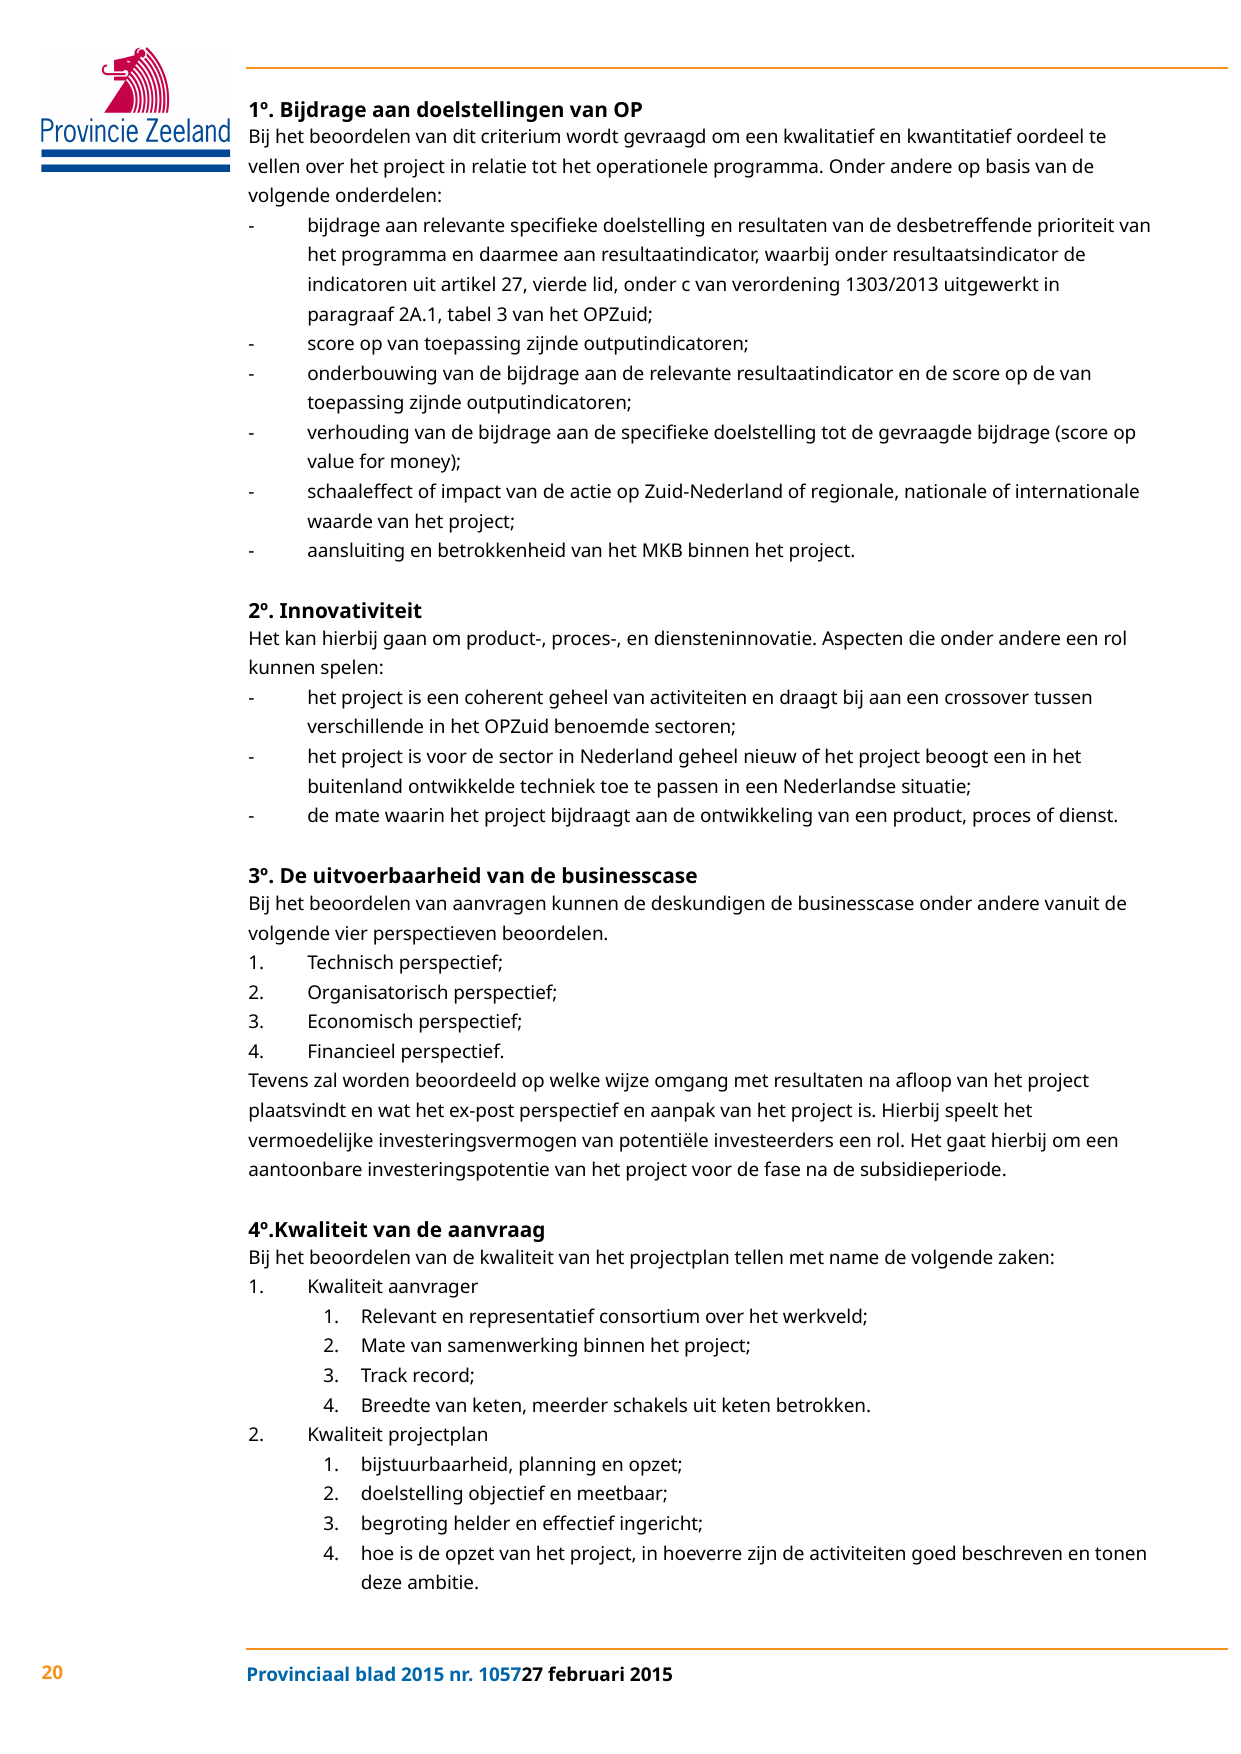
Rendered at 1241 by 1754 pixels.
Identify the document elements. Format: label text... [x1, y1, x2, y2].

list Relevant en representatief consortium over het werkveld; [323, 1303, 1152, 1329]
text 4º.Kwaliteit van de aanvraag [248, 1216, 1152, 1244]
text 3º. De uitvoerbaarheid van de businesscase [248, 862, 1152, 890]
list bijstuurbaarheid, planning en opzet; [323, 1451, 1152, 1477]
list de mate waarin het project bijdraagt aan de ontwikkeling van een product, proces of dienst. [248, 802, 1152, 828]
text 2º. Innovativiteit [248, 597, 1152, 625]
text Bij het beoordelen van de kwaliteit van het projectplan tellen met name de volgende zaken: [248, 1244, 1152, 1270]
text 1º. Bijdrage aan doelstellingen van OP [248, 95, 1152, 123]
list Organisatorisch perspectief; [248, 979, 1152, 1004]
list onderbouwing van de bijdrage aan de relevante resultaatindicator en de score op de van toepassing zijnde outputindicatoren; [248, 360, 1152, 415]
list Mate van samenwerking binnen het project; [323, 1333, 1152, 1358]
text Bij het beoordelen van dit criterium wordt gevraagd om een kwalitatief en kwantitatief oordeel te vellen over het project in relatie tot het operationele programma. Onder andere op basis van de volgende onderdelen: [248, 123, 1152, 208]
picture [41, 47, 231, 172]
list het project is voor de sector in Nederland geheel nieuw of het project beoogt een in het buitenland ontwikkelde techniek toe te passen in een Nederlandse situatie; [248, 743, 1152, 799]
list Technisch perspectief; [248, 949, 1152, 975]
list Track record; [323, 1362, 1152, 1388]
list verhouding van de bijdrage aan de specifieke doelstelling tot de gevraagde bijdrage (score op value for money); [248, 419, 1152, 474]
list hoe is de opzet van het project, in hoeverre zijn de activiteiten goed beschreven en tonen deze ambitie. [323, 1540, 1152, 1595]
list Kwaliteit projectplan [248, 1421, 1152, 1447]
list Kwaliteit aanvrager [248, 1273, 1152, 1299]
list Economisch perspectief; [248, 1008, 1152, 1034]
list Breedte van keten, meerder schakels uit keten betrokken. [323, 1392, 1152, 1418]
text Tevens zal worden beoordeeld op welke wijze omgang met resultaten na afloop van het project plaatsvindt en wat het ex-post perspectief en aanpak van het project is. Hierbij speelt het vermoedelijke investeringsvermogen van potentiële investeerders een rol. Het gaat hierbij om een aantoonbare investeringspotentie van het project voor de fase na de subsidieperiode. [248, 1068, 1152, 1182]
list Financieel perspectief. [248, 1038, 1152, 1064]
list aansluiting en betrokkenheid van het MKB binnen het project. [248, 537, 1152, 563]
list schaaleffect of impact van de actie op Zuid-Nederland of regionale, nationale of internationale waarde van het project; [248, 478, 1152, 533]
text Bij het beoordelen van aanvragen kunnen de deskundigen de businesscase onder andere vanuit de volgende vier perspectieven beoordelen. [248, 890, 1152, 945]
list het project is een coherent geheel van activiteiten en draagt bij aan een crossover tussen verschillende in het OPZuid benoemde sectoren; [248, 684, 1152, 739]
list score op van toepassing zijnde outputindicatoren; [248, 330, 1152, 356]
text Het kan hierbij gaan om product-, proces-, en diensteninnovatie. Aspecten die onder andere een rol kunnen spelen: [248, 625, 1152, 680]
list bijdrage aan relevante specifieke doelstelling en resultaten van de desbetreffende prioriteit van het programma en daarmee aan resultaatindicator, waarbij onder resultaatsindicator de indicatoren uit artikel 27, vierde lid, onder c van verordening 1303/2013 uitgewerkt in paragraaf 2A.1, tabel 3 van het OPZuid; [248, 212, 1152, 326]
list doelstelling objectief en meetbaar; [323, 1481, 1152, 1506]
list begroting helder en effectief ingericht; [323, 1510, 1152, 1536]
